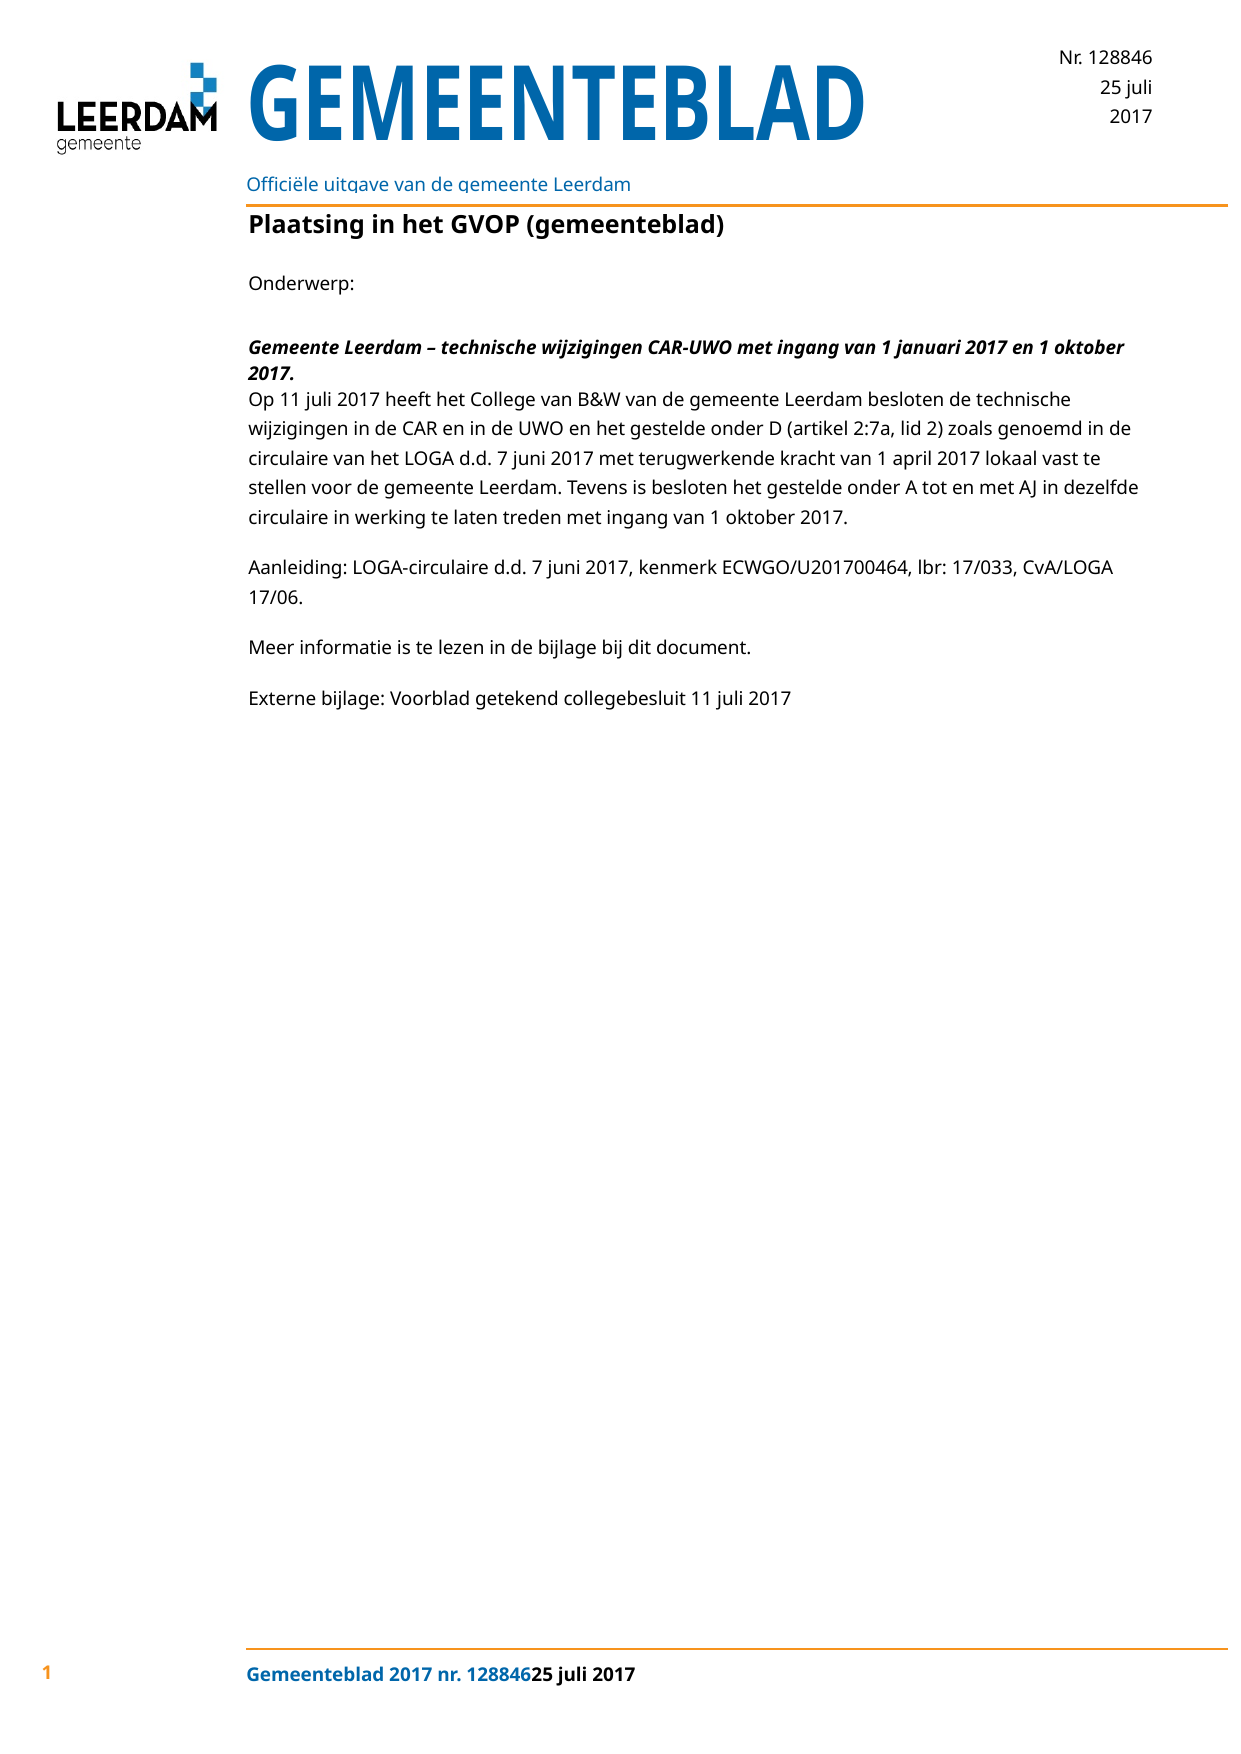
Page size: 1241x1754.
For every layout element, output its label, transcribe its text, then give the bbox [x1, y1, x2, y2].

text Plaatsing in het GVOP (gemeenteblad) [248, 207, 1152, 241]
text Op 11 juli 2017 heeft het College van B&W van de gemeente Leerdam besloten de technische wijzigingen in de CAR en in de UWO en het gestelde onder D (artikel 2:7a, lid 2) zoals genoemd in de circulaire van het LOGA d.d. 7 juni 2017 met terugwerkende kracht van 1 april 2017 lokaal vast te stellen voor de gemeente Leerdam. Tevens is besloten het gestelde onder A tot en met AJ in dezelfde circulaire in werking te laten treden met ingang van 1 oktober 2017. [248, 386, 1152, 530]
text Aanleiding: LOGA-circulaire d.d. 7 juni 2017, kenmerk ECWGO/U201700464, lbr: 17/033, CvA/LOGA 17/06. [248, 554, 1152, 610]
text Gemeente Leerdam – technische wijzigingen CAR-UWO met ingang van 1 januari 2017 en 1 oktober 2017. [248, 334, 1152, 386]
text Meer informatie is te lezen in de bijlage bij dit document. [248, 634, 1152, 660]
text Onderwerp: [248, 270, 1152, 296]
picture [41, 47, 231, 172]
text Externe bijlage: Voorblad getekend collegebesluit 11 juli 2017 [248, 685, 1152, 711]
